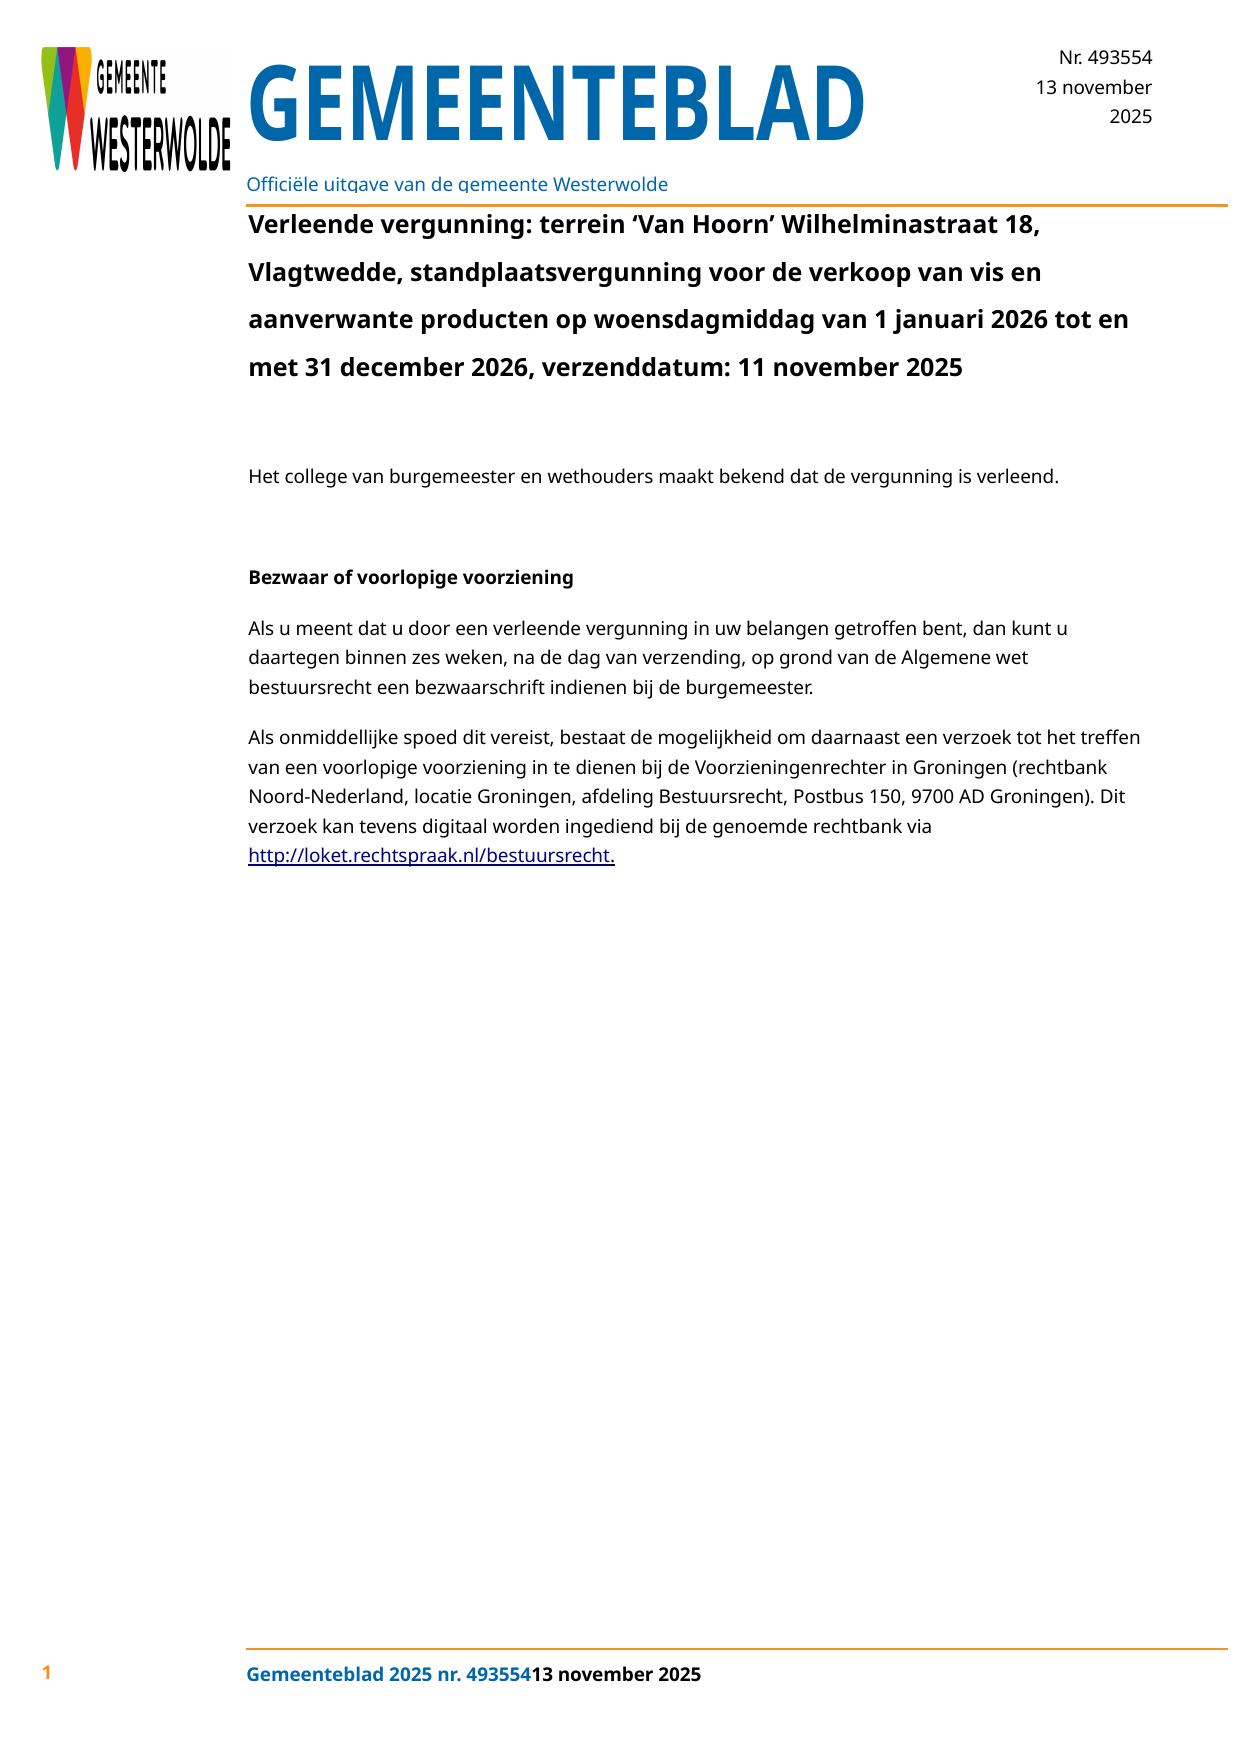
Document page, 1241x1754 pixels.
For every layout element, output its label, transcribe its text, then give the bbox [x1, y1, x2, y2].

text Als onmiddellijke spoed dit vereist, bestaat de mogelijkheid om daarnaast een verzoek tot het treffen van een voorlopige voorziening in te dienen bij de Voorzieningenrechter in Groningen (rechtbank Noord-Nederland, locatie Groningen, afdeling Bestuursrecht, Postbus 150, 9700 AD Groningen). Dit verzoek kan tevens digitaal worden ingediend bij de genoemde rechtbank via http://loket.rechtspraak.nl/bestuursrecht. [248, 724, 1152, 868]
picture [41, 47, 231, 172]
text Bezwaar of voorlopige voorziening [248, 564, 1152, 590]
text Het college van burgemeester en wethouders maakt bekend dat de vergunning is verleend. [248, 463, 1152, 489]
text Verleende vergunning: terrein ‘Van Hoorn’ Wilhelminastraat 18, Vlagtwedde, standplaatsvergunning voor de verkoop van vis en aanverwante producten op woensdagmiddag van 1 januari 2026 tot en met 31 december 2026, verzenddatum: 11 november 2025 [248, 207, 1152, 384]
text Als u meent dat u door een verleende vergunning in uw belangen getroffen bent, dan kunt u daartegen binnen zes weken, na de dag van verzending, op grond van de Algemene wet bestuursrecht een bezwaarschrift indienen bij de burgemeester. [248, 615, 1152, 700]
